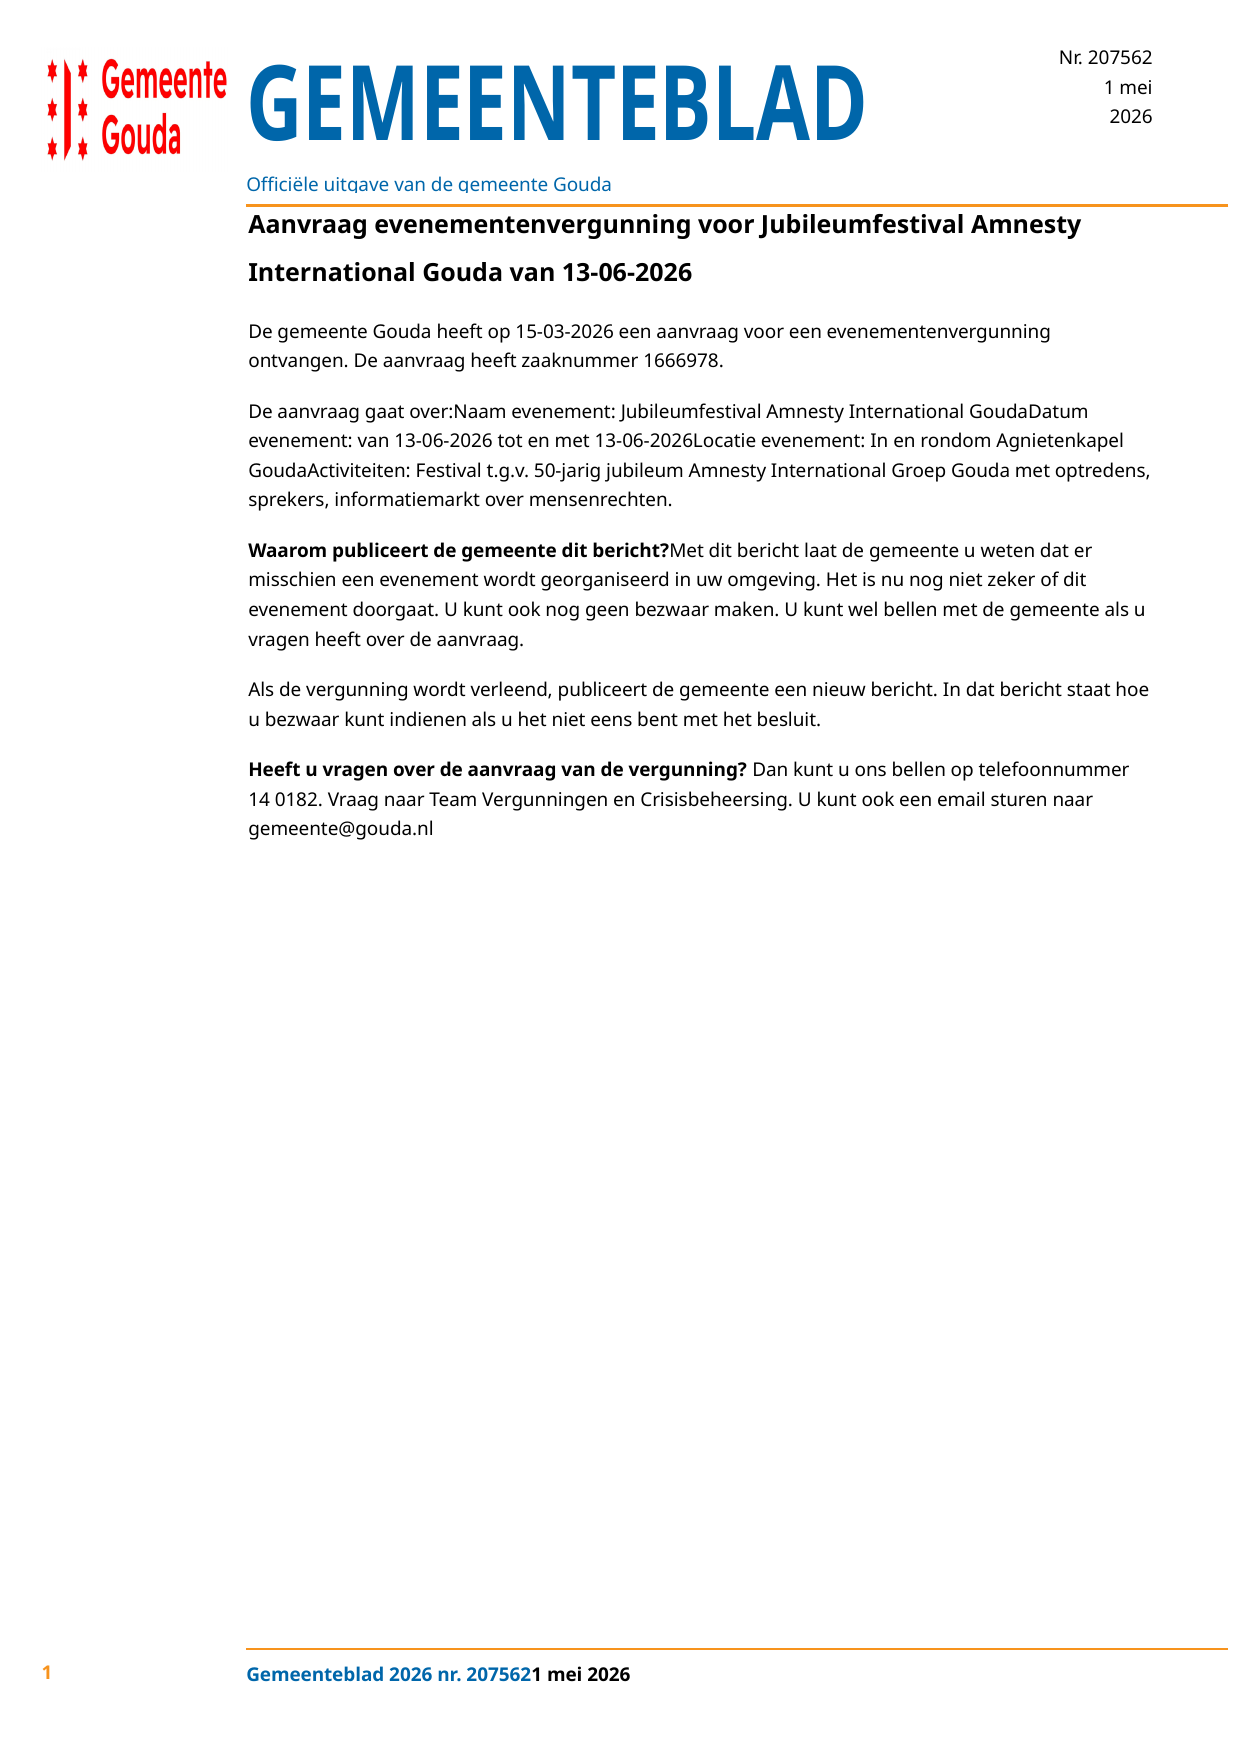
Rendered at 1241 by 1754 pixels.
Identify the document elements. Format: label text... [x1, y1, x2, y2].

text De gemeente Gouda heeft op 15-03-2026 een aanvraag voor een evenementenvergunning ontvangen. De aanvraag heeft zaaknummer 1666978. [248, 318, 1152, 373]
text Waarom publiceert de gemeente dit bericht?Met dit bericht laat de gemeente u weten dat er misschien een evenement wordt georganiseerd in uw omgeving. Het is nu nog niet zeker of dit evenement doorgaat. U kunt ook nog geen bezwaar maken. U kunt wel bellen met de gemeente als u vragen heeft over de aanvraag. [248, 537, 1152, 652]
text Heeft u vragen over de aanvraag van de vergunning? Dan kunt u ons bellen op telefoonnummer 14 0182. Vraag naar Team Vergunningen en Crisisbeheersing. U kunt ook een email sturen naar gemeente@gouda.nl [248, 756, 1152, 841]
text Als de vergunning wordt verleend, publiceert de gemeente een nieuw bericht. In dat bericht staat hoe u bezwaar kunt indienen als u het niet eens bent met het besluit. [248, 676, 1152, 732]
text Aanvraag evenementenvergunning voor Jubileumfestival Amnesty International Gouda van 13-06-2026 [248, 207, 1152, 288]
text De aanvraag gaat over:Naam evenement: Jubileumfestival Amnesty International GoudaDatum evenement: van 13-06-2026 tot en met 13-06-2026Locatie evenement: In en rondom Agnietenkapel GoudaActiviteiten: Festival t.g.v. 50-jarig jubileum Amnesty International Groep Gouda met optredens, sprekers, informatiemarkt over mensenrechten. [248, 398, 1152, 512]
picture [41, 47, 231, 172]
